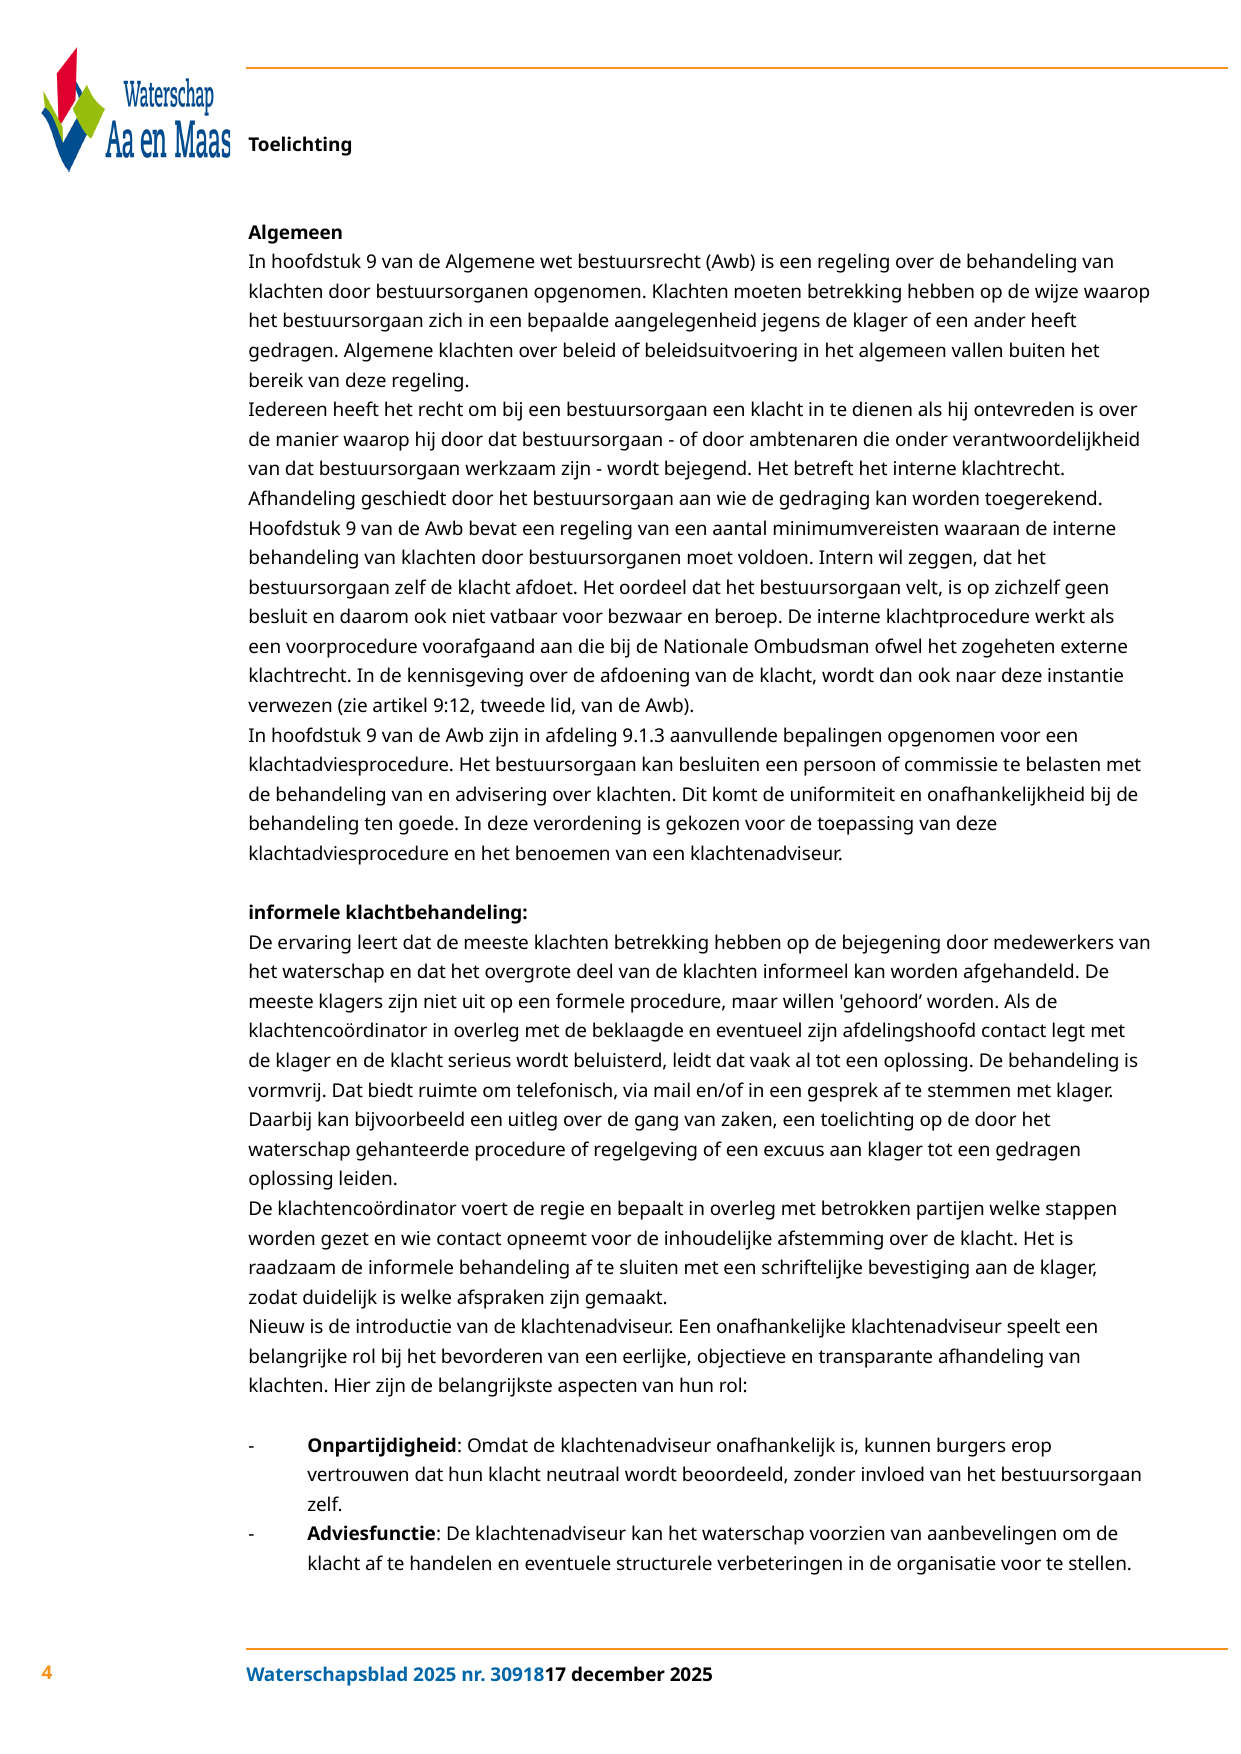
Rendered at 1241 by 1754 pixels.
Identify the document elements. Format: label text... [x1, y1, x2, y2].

text De ervaring leert dat de meeste klachten betrekking hebben op de bejegening door medewerkers van het waterschap en dat het overgrote deel van de klachten informeel kan worden afgehandeld. De meeste klagers zijn niet uit op een formele procedure, maar willen 'gehoord’ worden. Als de klachtencoördinator in overleg met de beklaagde en eventueel zijn afdelingshoofd contact legt met de klager en de klacht serieus wordt beluisterd, leidt dat vaak al tot een oplossing. De behandeling is vormvrij. Dat biedt ruimte om telefonisch, via mail en/of in een gesprek af te stemmen met klager. Daarbij kan bijvoorbeeld een uitleg over de gang van zaken, een toelichting op de door het waterschap gehanteerde procedure of regelgeving of een excuus aan klager tot een gedragen oplossing leiden. [248, 929, 1152, 1191]
text In hoofdstuk 9 van de Awb zijn in afdeling 9.1.3 aanvullende bepalingen opgenomen voor een klachtadviesprocedure. Het bestuursorgaan kan besluiten een persoon of commissie te belasten met de behandeling van en advisering over klachten. Dit komt de uniformiteit en onafhankelijkheid bij de behandeling ten goede. In deze verordening is gekozen voor de toepassing van deze klachtadviesprocedure en het benoemen van een klachtenadviseur. [248, 722, 1152, 866]
picture [41, 47, 231, 172]
text Hoofdstuk 9 van de Awb bevat een regeling van een aantal minimumvereisten waaraan de interne behandeling van klachten door bestuursorganen moet voldoen. Intern wil zeggen, dat het bestuursorgaan zelf de klacht afdoet. Het oordeel dat het bestuursorgaan velt, is op zichzelf geen besluit en daarom ook niet vatbaar voor bezwaar en beroep. De interne klachtprocedure werkt als een voorprocedure voorafgaand aan die bij de Nationale Ombudsman ofwel het zogeheten externe klachtrecht. In de kennisgeving over de afdoening van de klacht, wordt dan ook naar deze instantie verwezen (zie artikel 9:12, tweede lid, van de Awb). [248, 515, 1152, 718]
text De klachtencoördinator voert de regie en bepaalt in overleg met betrokken partijen welke stappen worden gezet en wie contact opneemt voor de inhoudelijke afstemming over de klacht. Het is raadzaam de informele behandeling af te sluiten met een schriftelijke bevestiging aan de klager, zodat duidelijk is welke afspraken zijn gemaakt. [248, 1195, 1152, 1310]
text Toelichting [248, 121, 1152, 160]
text informele klachtbehandeling: [248, 899, 1152, 925]
list Onpartijdigheid: Omdat de klachtenadviseur onafhankelijk is, kunnen burgers erop vertrouwen dat hun klacht neutraal wordt beoordeeld, zonder invloed van het bestuursorgaan zelf. [248, 1432, 1152, 1517]
list Adviesfunctie: De klachtenadviseur kan het waterschap voorzien van aanbevelingen om de klacht af te handelen en eventuele structurele verbeteringen in de organisatie voor te stellen. [248, 1521, 1152, 1576]
text Iedereen heeft het recht om bij een bestuursorgaan een klacht in te dienen als hij ontevreden is over de manier waarop hij door dat bestuursorgaan - of door ambtenaren die onder verantwoordelijkheid van dat bestuursorgaan werkzaam zijn - wordt bejegend. Het betreft het interne klachtrecht. Afhandeling geschiedt door het bestuursorgaan aan wie de gedraging kan worden toegerekend. [248, 396, 1152, 511]
text Nieuw is de introductie van de klachtenadviseur. Een onafhankelijke klachtenadviseur speelt een belangrijke rol bij het bevorderen van een eerlijke, objectieve en transparante afhandeling van klachten. Hier zijn de belangrijkste aspecten van hun rol: [248, 1313, 1152, 1398]
text In hoofdstuk 9 van de Algemene wet bestuursrecht (Awb) is een regeling over de behandeling van klachten door bestuursorganen opgenomen. Klachten moeten betrekking hebben op de wijze waarop het bestuursorgaan zich in een bepaalde aangelegenheid jegens de klager of een ander heeft gedragen. Algemene klachten over beleid of beleidsuitvoering in het algemeen vallen buiten het bereik van deze regeling. [248, 248, 1152, 393]
text Algemeen [248, 219, 1152, 245]
